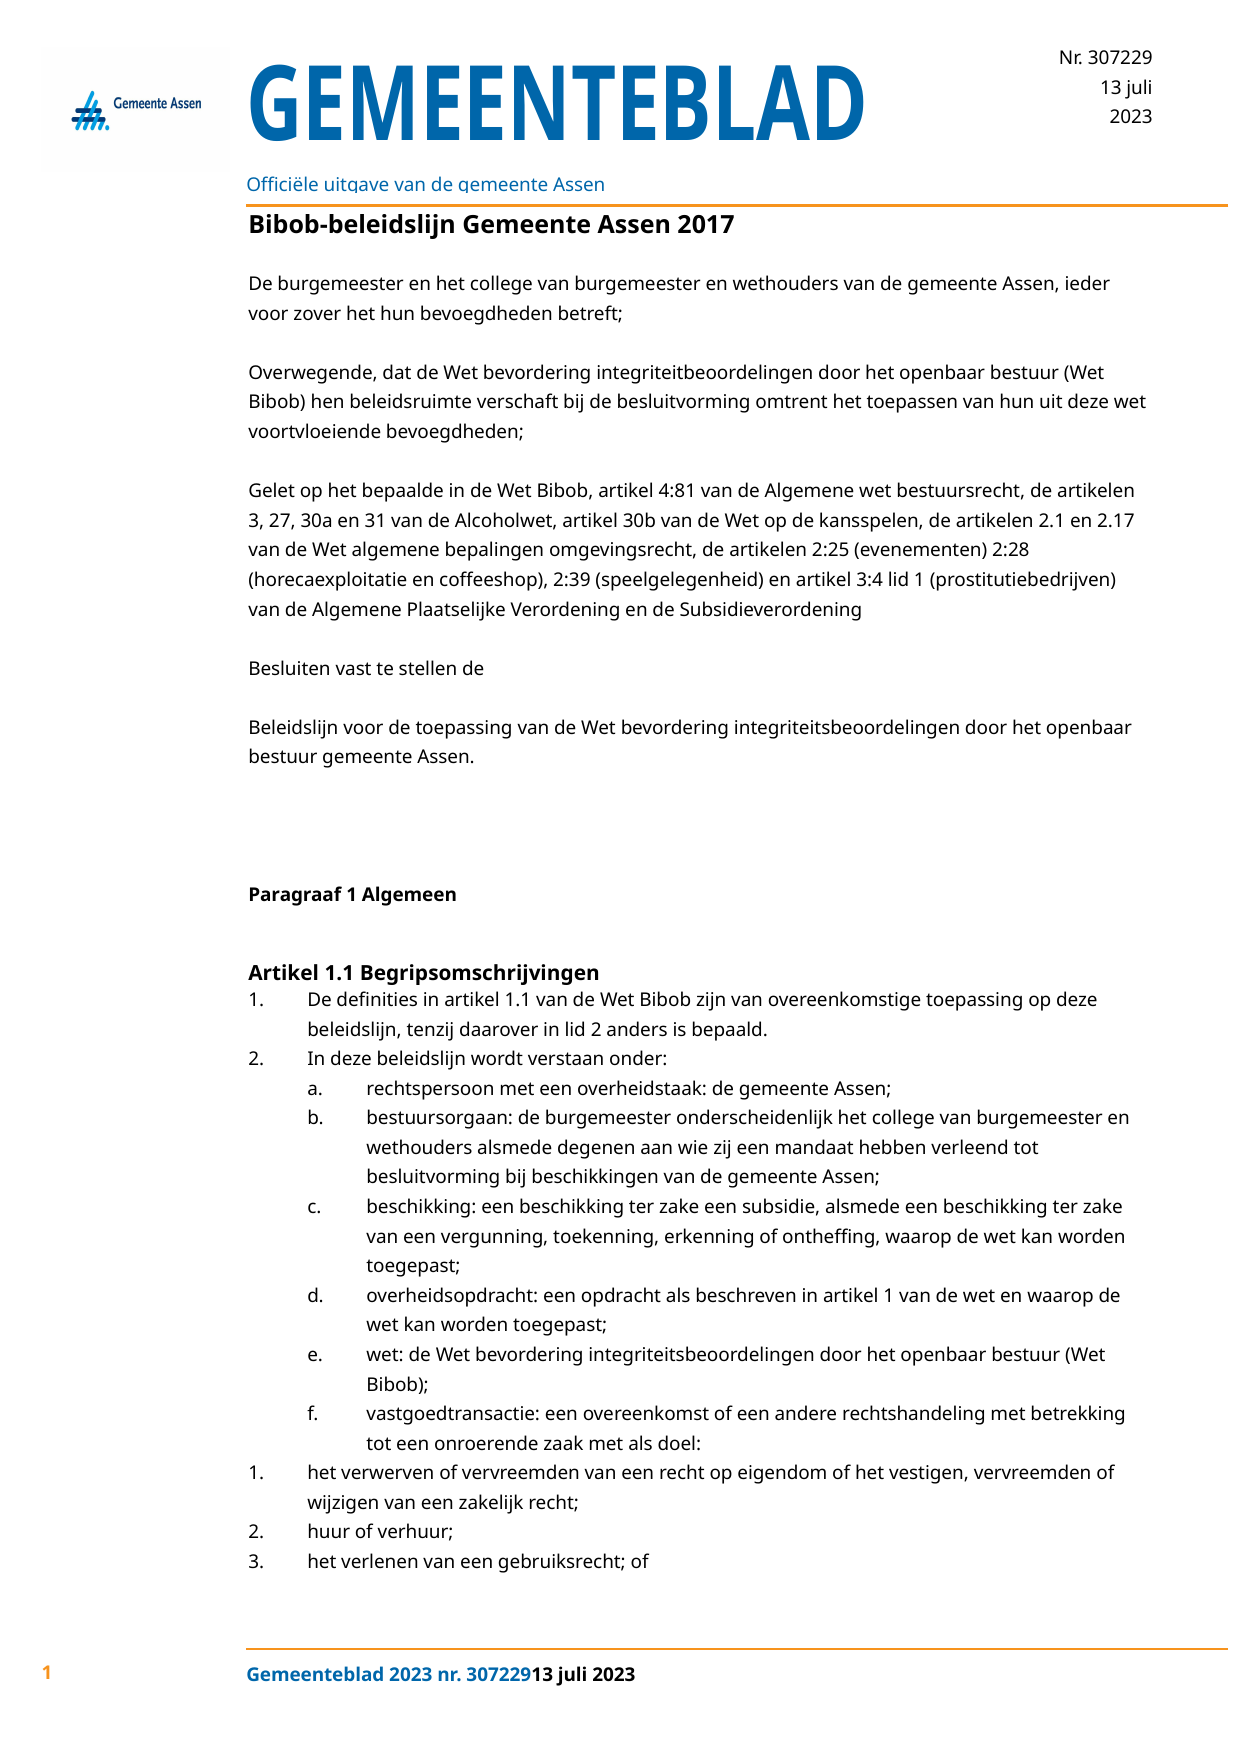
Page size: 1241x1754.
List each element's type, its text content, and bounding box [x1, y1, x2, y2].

text Beleidslijn voor de toepassing van de Wet bevordering integriteitsbeoordelingen door het openbaar bestuur gemeente Assen. [248, 714, 1152, 769]
list rechtspersoon met een overheidstaak: de gemeente Assen; [307, 1075, 1152, 1101]
list De definities in artikel 1.1 van de Wet Bibob zijn van overeenkomstige toepassing op deze beleidslijn, tenzij daarover in lid 2 anders is bepaald. [248, 986, 1152, 1042]
text Paragraaf 1 Algemeen [248, 882, 1152, 907]
text Bibob-beleidslijn Gemeente Assen 2017 [248, 207, 1152, 241]
list het verwerven of vervreemden van een recht op eigendom of het vestigen, vervreemden of wijzigen van een zakelijk recht; [248, 1459, 1152, 1515]
list beschikking: een beschikking ter zake een subsidie, alsmede een beschikking ter zake van een vergunning, toekenning, erkenning of ontheffing, waarop de wet kan worden toegepast; [307, 1193, 1152, 1278]
list overheidsopdracht: een opdracht als beschreven in artikel 1 van de wet en waarop de wet kan worden toegepast; [307, 1282, 1152, 1337]
text Artikel 1.1 Begripsomschrijvingen [248, 958, 1152, 986]
text De burgemeester en het college van burgemeester en wethouders van de gemeente Assen, ieder voor zover het hun bevoegdheden betreft; [248, 270, 1152, 326]
list huur of verhuur; [248, 1519, 1152, 1544]
list In deze beleidslijn wordt verstaan onder: [248, 1045, 1152, 1071]
list wet: de Wet bevordering integriteitsbeoordelingen door het openbaar bestuur (Wet Bibob); [307, 1341, 1152, 1397]
list het verlenen van een gebruiksrecht; of [248, 1548, 1152, 1574]
list vastgoedtransactie: een overeenkomst of een andere rechtshandeling met betrekking tot een onroerende zaak met als doel: [307, 1400, 1152, 1456]
text Overwegende, dat de Wet bevordering integriteitbeoordelingen door het openbaar bestuur (Wet Bibob) hen beleidsruimte verschaft bij de besluitvorming omtrent het toepassen van hun uit deze wet voortvloeiende bevoegdheden; [248, 359, 1152, 444]
picture [41, 47, 231, 172]
text Gelet op het bepaalde in de Wet Bibob, artikel 4:81 van de Algemene wet bestuursrecht, de artikelen 3, 27, 30a en 31 van de Alcoholwet, artikel 30b van de Wet op de kansspelen, de artikelen 2.1 en 2.17 van de Wet algemene bepalingen omgevingsrecht, de artikelen 2:25 (evenementen) 2:28 (horecaexploitatie en coffeeshop), 2:39 (speelgelegenheid) en artikel 3:4 lid 1 (prostitutiebedrijven) van de Algemene Plaatselijke Verordening en de Subsidieverordening [248, 477, 1152, 621]
list bestuursorgaan: de burgemeester onderscheidenlijk het college van burgemeester en wethouders alsmede degenen aan wie zij een mandaat hebben verleend tot besluitvorming bij beschikkingen van de gemeente Assen; [307, 1104, 1152, 1189]
text Besluiten vast te stellen de [248, 655, 1152, 681]
